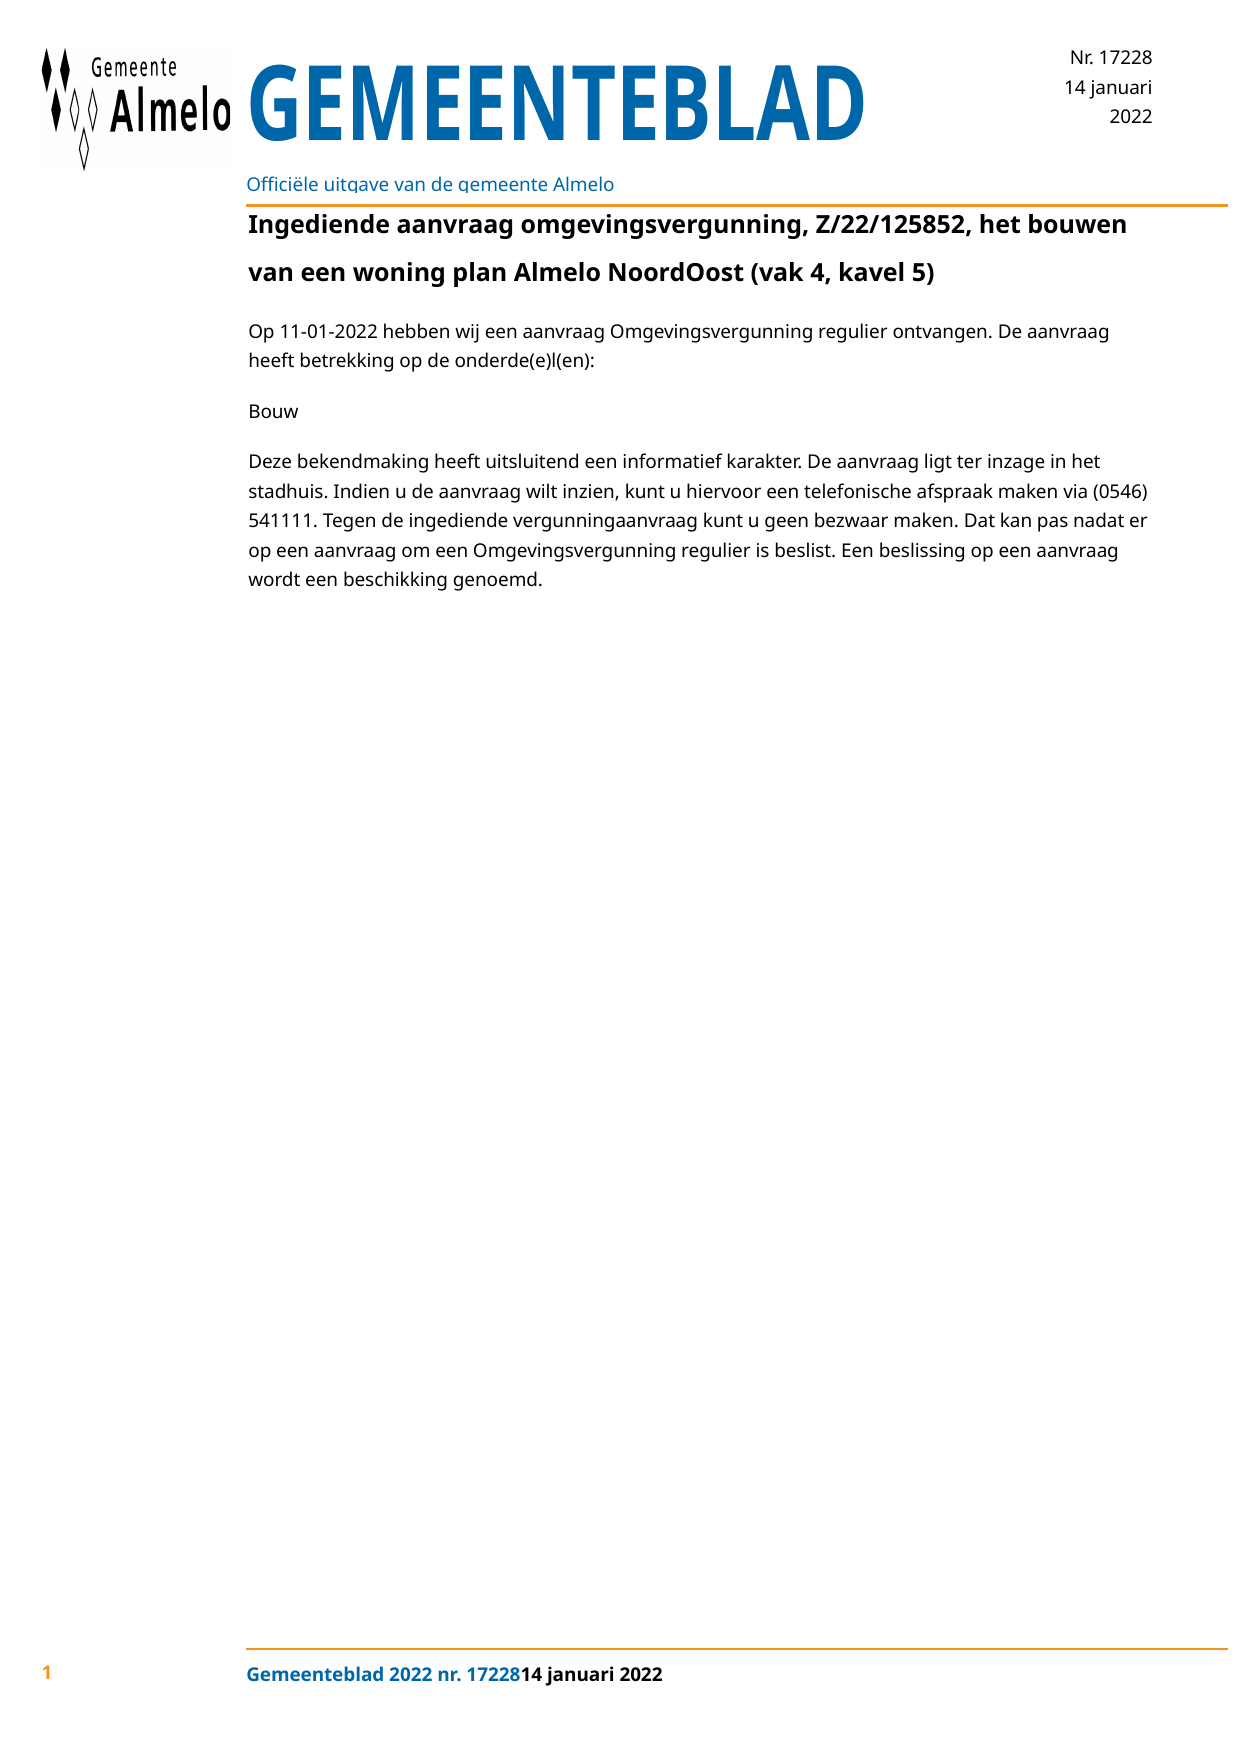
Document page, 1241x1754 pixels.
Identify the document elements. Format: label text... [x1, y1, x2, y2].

text Ingediende aanvraag omgevingsvergunning, Z/22/125852, het bouwen van een woning plan Almelo NoordOost (vak 4, kavel 5) [248, 207, 1152, 288]
text Deze bekendmaking heeft uitsluitend een informatief karakter. De aanvraag ligt ter inzage in het stadhuis. Indien u de aanvraag wilt inzien, kunt u hiervoor een telefonische afspraak maken via (0546) 541111. Tegen de ingediende vergunningaanvraag kunt u geen bezwaar maken. Dat kan pas nadat er op een aanvraag om een Omgevingsvergunning regulier is beslist. Een beslissing op een aanvraag wordt een beschikking genoemd. [248, 448, 1152, 592]
picture [41, 47, 231, 172]
text Bouw [248, 398, 1152, 424]
text Op 11-01-2022 hebben wij een aanvraag Omgevingsvergunning regulier ontvangen. De aanvraag heeft betrekking op de onderde(e)l(en): [248, 318, 1152, 373]
